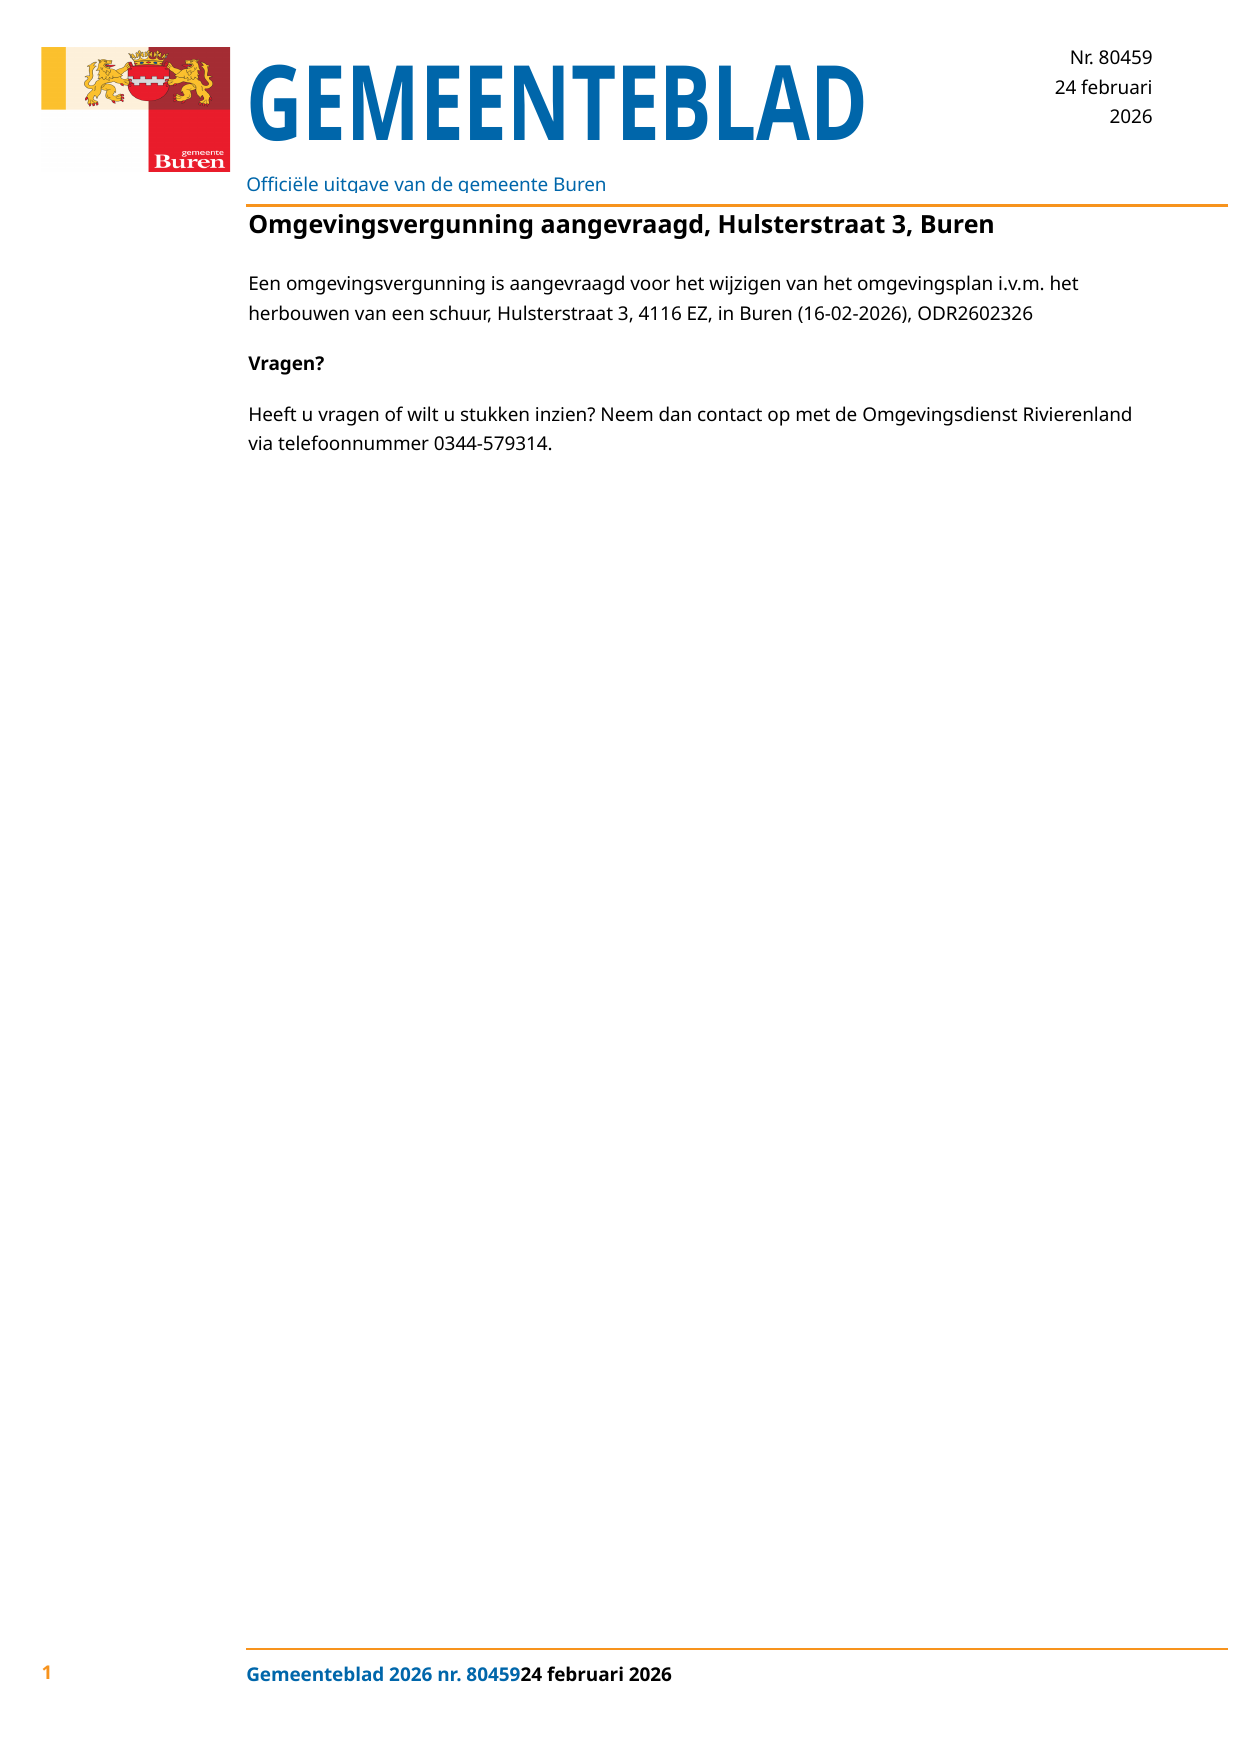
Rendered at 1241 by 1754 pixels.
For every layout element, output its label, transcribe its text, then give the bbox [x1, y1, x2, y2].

text Omgevingsvergunning aangevraagd, Hulsterstraat 3, Buren [248, 207, 1152, 241]
text Een omgevingsvergunning is aangevraagd voor het wijzigen van het omgevingsplan i.v.m. het herbouwen van een schuur, Hulsterstraat 3, 4116 EZ, in Buren (16-02-2026), ODR2602326 [248, 270, 1152, 326]
picture [41, 47, 231, 172]
text Vragen? [248, 350, 1152, 376]
text Heeft u vragen of wilt u stukken inzien? Neem dan contact op met de Omgevingsdienst Rivierenland via telefoonnummer 0344-579314. [248, 401, 1152, 456]
